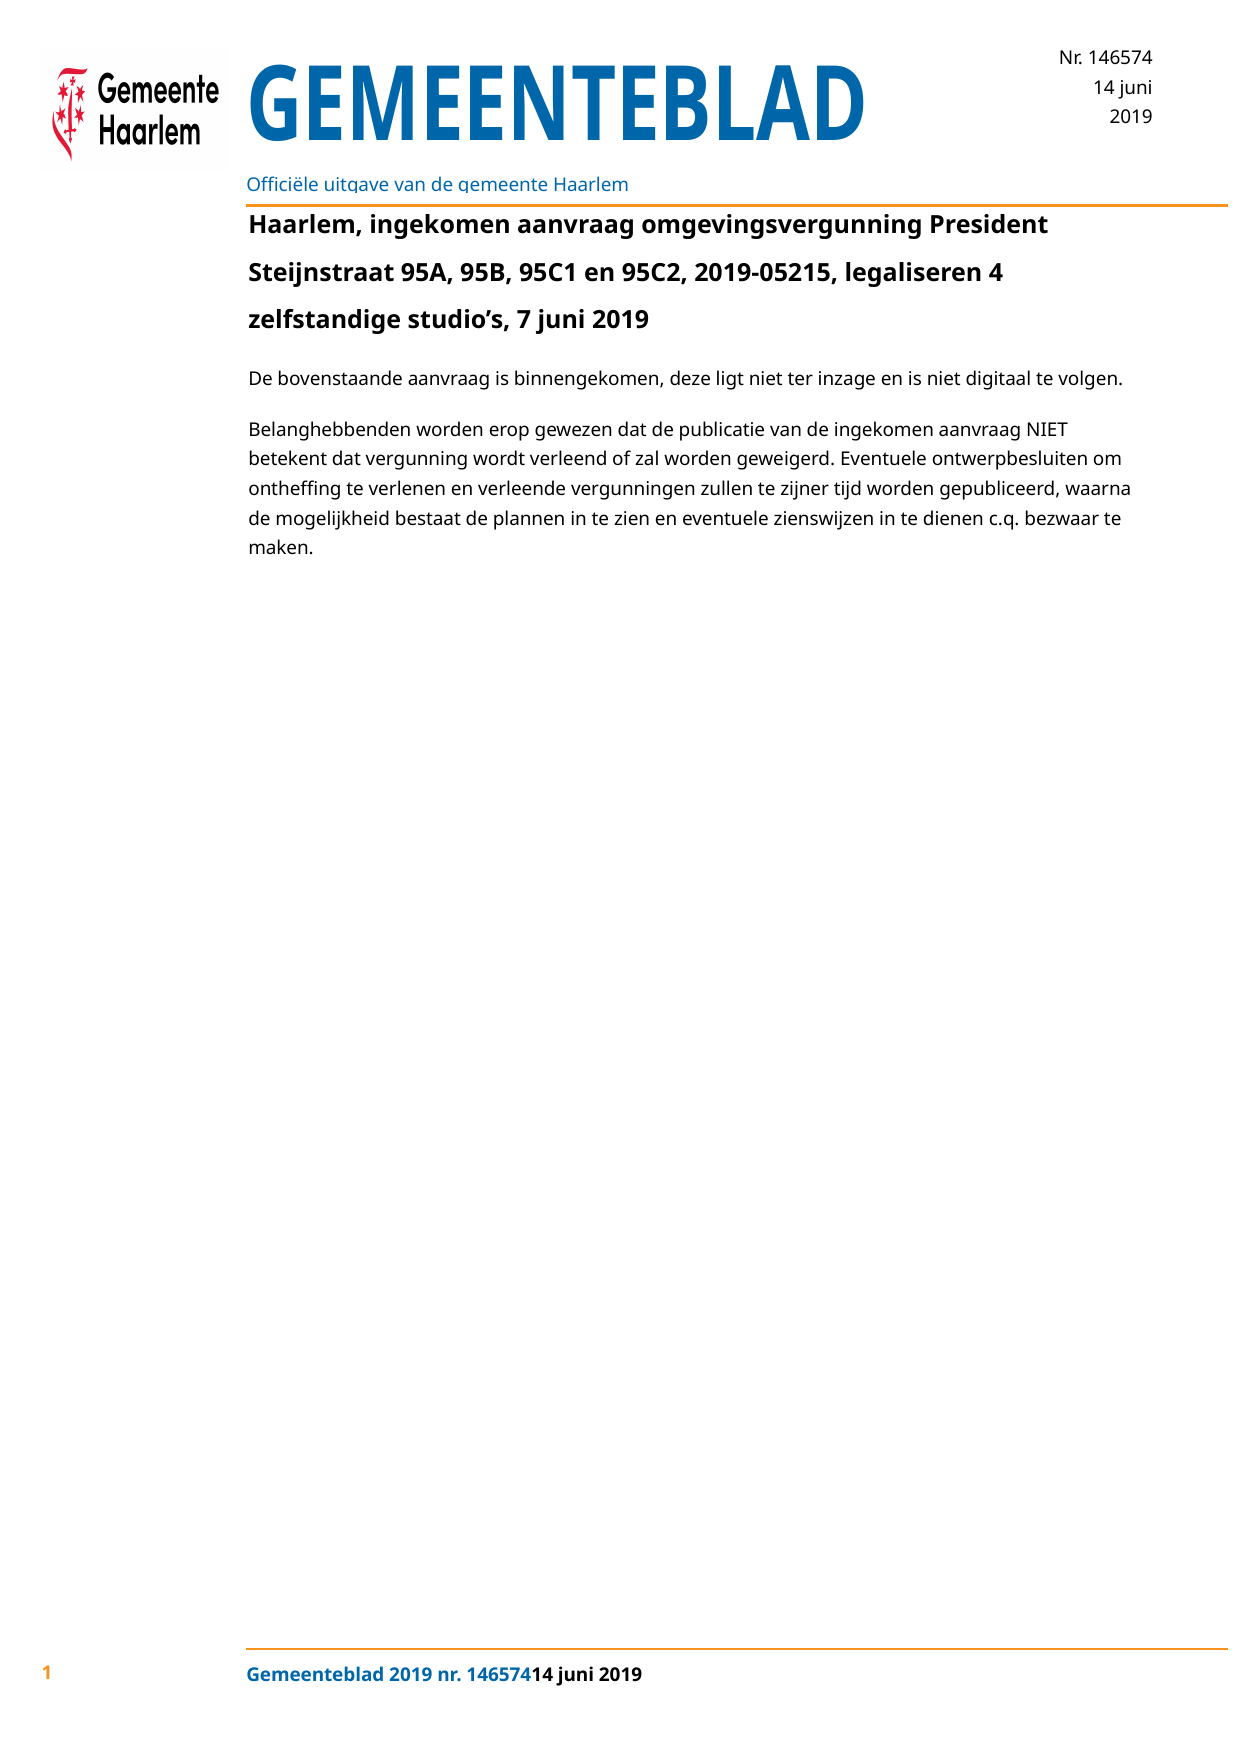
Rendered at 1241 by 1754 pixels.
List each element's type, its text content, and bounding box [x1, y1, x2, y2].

picture [41, 47, 231, 172]
text Haarlem, ingekomen aanvraag omgevingsvergunning President Steijnstraat 95A, 95B, 95C1 en 95C2, 2019-05215, legaliseren 4 zelfstandige studio’s, 7 juni 2019 [248, 207, 1152, 336]
text Belanghebbenden worden erop gewezen dat de publicatie van de ingekomen aanvraag NIET betekent dat vergunning wordt verleend of zal worden geweigerd. Eventuele ontwerpbesluiten om ontheffing te verlenen en verleende vergunningen zullen te zijner tijd worden gepubliceerd, waarna de mogelijkheid bestaat de plannen in te zien en eventuele zienswijzen in te dienen c.q. bezwaar te maken. [248, 416, 1152, 560]
text De bovenstaande aanvraag is binnengekomen, deze ligt niet ter inzage en is niet digitaal te volgen. [248, 366, 1152, 391]
